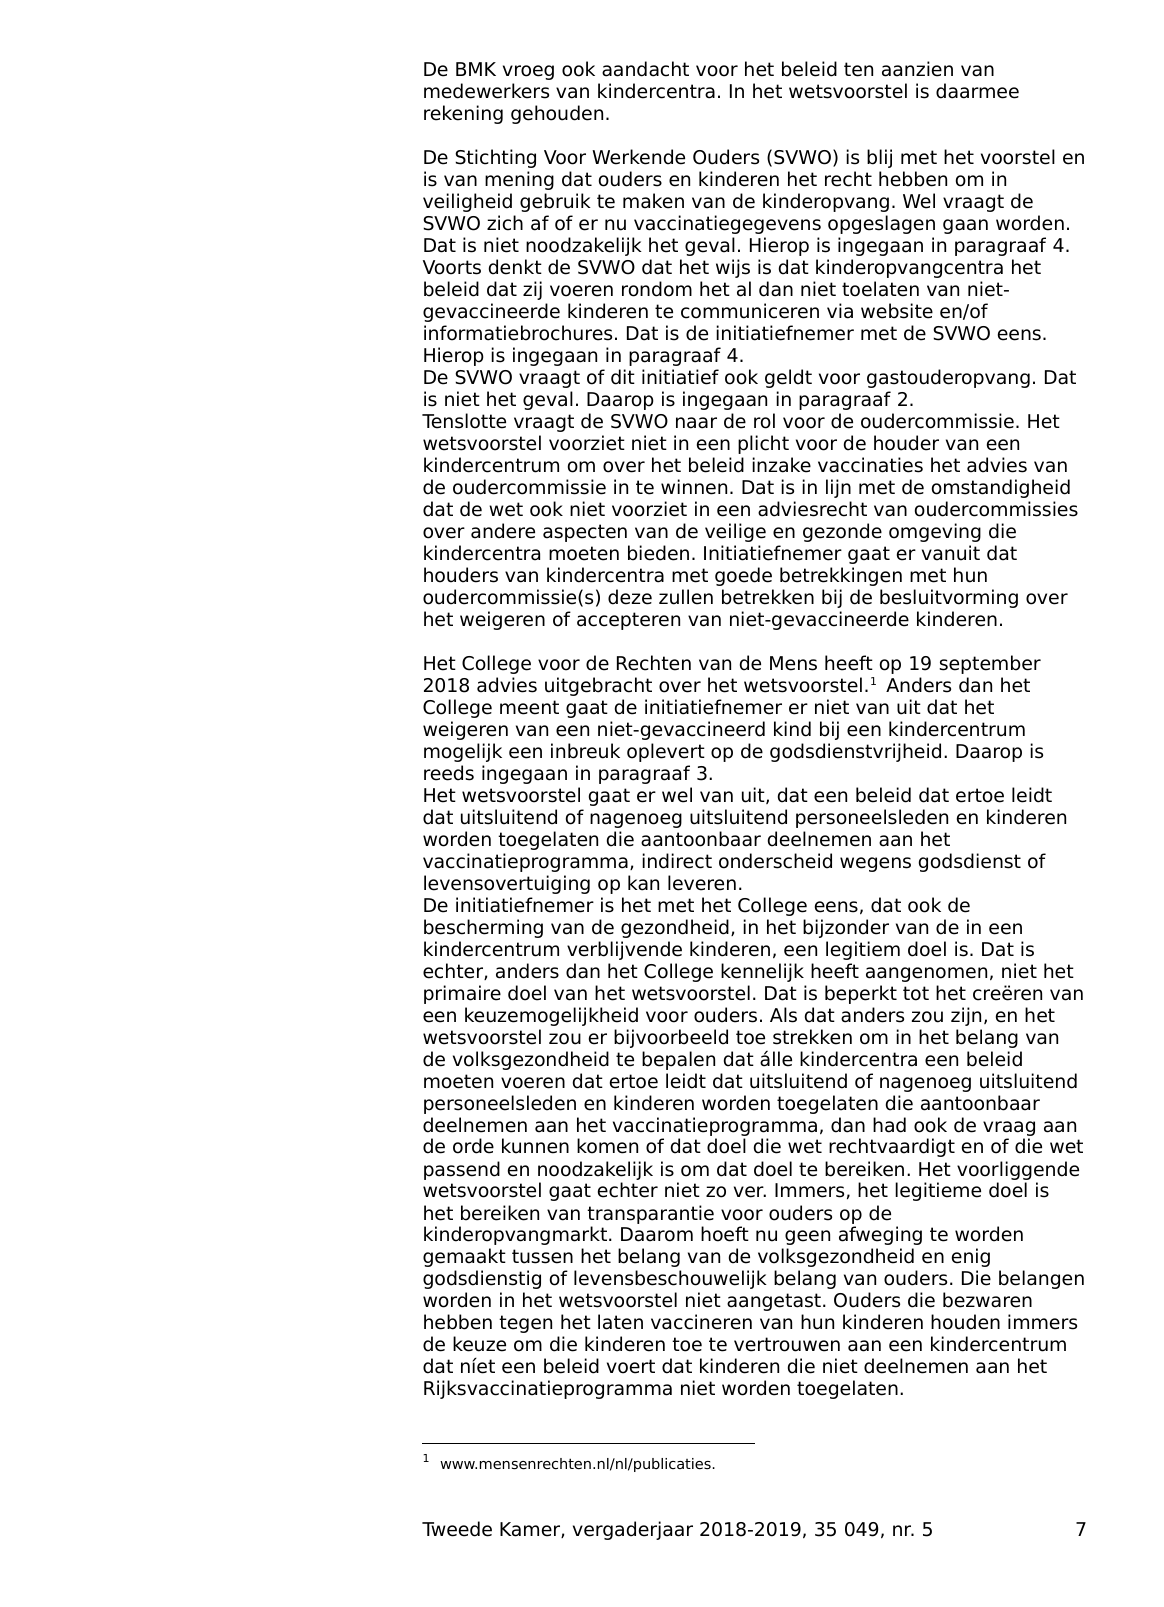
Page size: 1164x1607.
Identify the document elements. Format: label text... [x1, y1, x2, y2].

text Tenslotte vraagt de SVWO naar de rol voor de oudercommissie. Het wetsvoorstel voorziet niet in een plicht voor de houder van een kindercentrum om over het beleid inzake vaccinaties het advies van de oudercommissie in te winnen. Dat is in lijn met de omstandigheid dat de wet ook niet voorziet in een adviesrecht van oudercommissies over andere aspecten van de veilige en gezonde omgeving die kindercentra moeten bieden. Initiatiefnemer gaat er vanuit dat houders van kindercentra met goede betrekkingen met hun oudercommissie(s) deze zullen betrekken bij de besluitvorming over het weigeren of accepteren van niet-gevaccineerde kinderen. [422, 411, 1087, 631]
text De initiatiefnemer is het met het College eens, dat ook de bescherming van de gezondheid, in het bijzonder van de in een kindercentrum verblijvende kinderen, een legitiem doel is. Dat is echter, anders dan het College kennelijk heeft aangenomen, niet het primaire doel van het wetsvoorstel. Dat is beperkt tot het creëren van een keuzemogelijkheid voor ouders. Als dat anders zou zijn, en het wetsvoorstel zou er bijvoorbeeld toe strekken om in het belang van de volksgezondheid te bepalen dat álle kindercentra een beleid moeten voeren dat ertoe leidt dat uitsluitend of nagenoeg uitsluitend personeelsleden en kinderen worden toegelaten die aantoonbaar deelnemen aan het vaccinatieprogramma, dan had ook de vraag aan de orde kunnen komen of dat doel die wet rechtvaardigt en of die wet passend en noodzakelijk is om dat doel te bereiken. Het voorliggende wetsvoorstel gaat echter niet zo ver. Immers, het legitieme doel is het bereiken van transparantie voor ouders op de kinderopvangmarkt. Daarom hoeft nu geen afweging te worden gemaakt tussen het belang van de volksgezondheid en enig godsdienstig of levensbeschouwelijk belang van ouders. Die belangen worden in het wetsvoorstel niet aangetast. Ouders die bezwaren hebben tegen het laten vaccineren van hun kinderen houden immers de keuze om die kinderen toe te vertrouwen aan een kindercentrum dat níet een beleid voert dat kinderen die niet deelnemen aan het Rijksvaccinatieprogramma niet worden toegelaten. [422, 895, 1087, 1400]
text Het College voor de Rechten van de Mens heeft op 19 september 2018 advies uitgebracht over het wetsvoorstel. Anders dan het College meent gaat de initiatiefnemer er niet van uit dat het weigeren van een niet-gevaccineerd kind bij een kindercentrum mogelijk een inbreuk oplevert op de godsdienstvrijheid. Daarop is reeds ingegaan in paragraaf 3. [422, 653, 1087, 785]
text De BMK vroeg ook aandacht voor het beleid ten aanzien van medewerkers van kindercentra. In het wetsvoorstel is daarmee rekening gehouden. [422, 59, 1087, 125]
text www.mensenrechten.nl/nl/publicaties. [422, 1452, 1087, 1474]
text De SVWO vraagt of dit initiatief ook geldt voor gastouderopvang. Dat is niet het geval. Daarop is ingegaan in paragraaf 2. [422, 367, 1087, 411]
text Het wetsvoorstel gaat er wel van uit, dat een beleid dat ertoe leidt dat uitsluitend of nagenoeg uitsluitend personeelsleden en kinderen worden toegelaten die aantoonbaar deelnemen aan het vaccinatieprogramma, indirect onderscheid wegens godsdienst of levensovertuiging op kan leveren. [422, 785, 1087, 895]
text Voorts denkt de SVWO dat het wijs is dat kinderopvangcentra het beleid dat zij voeren rondom het al dan niet toelaten van niet-gevaccineerde kinderen te communiceren via website en/of informatiebrochures. Dat is de initiatiefnemer met de SVWO eens. Hierop is ingegaan in paragraaf 4. [422, 257, 1087, 367]
text De Stichting Voor Werkende Ouders (SVWO) is blij met het voorstel en is van mening dat ouders en kinderen het recht hebben om in veiligheid gebruik te maken van de kinderopvang. Wel vraagt de SVWO zich af of er nu vaccinatiegegevens opgeslagen gaan worden. Dat is niet noodzakelijk het geval. Hierop is ingegaan in paragraaf 4. [422, 147, 1087, 257]
